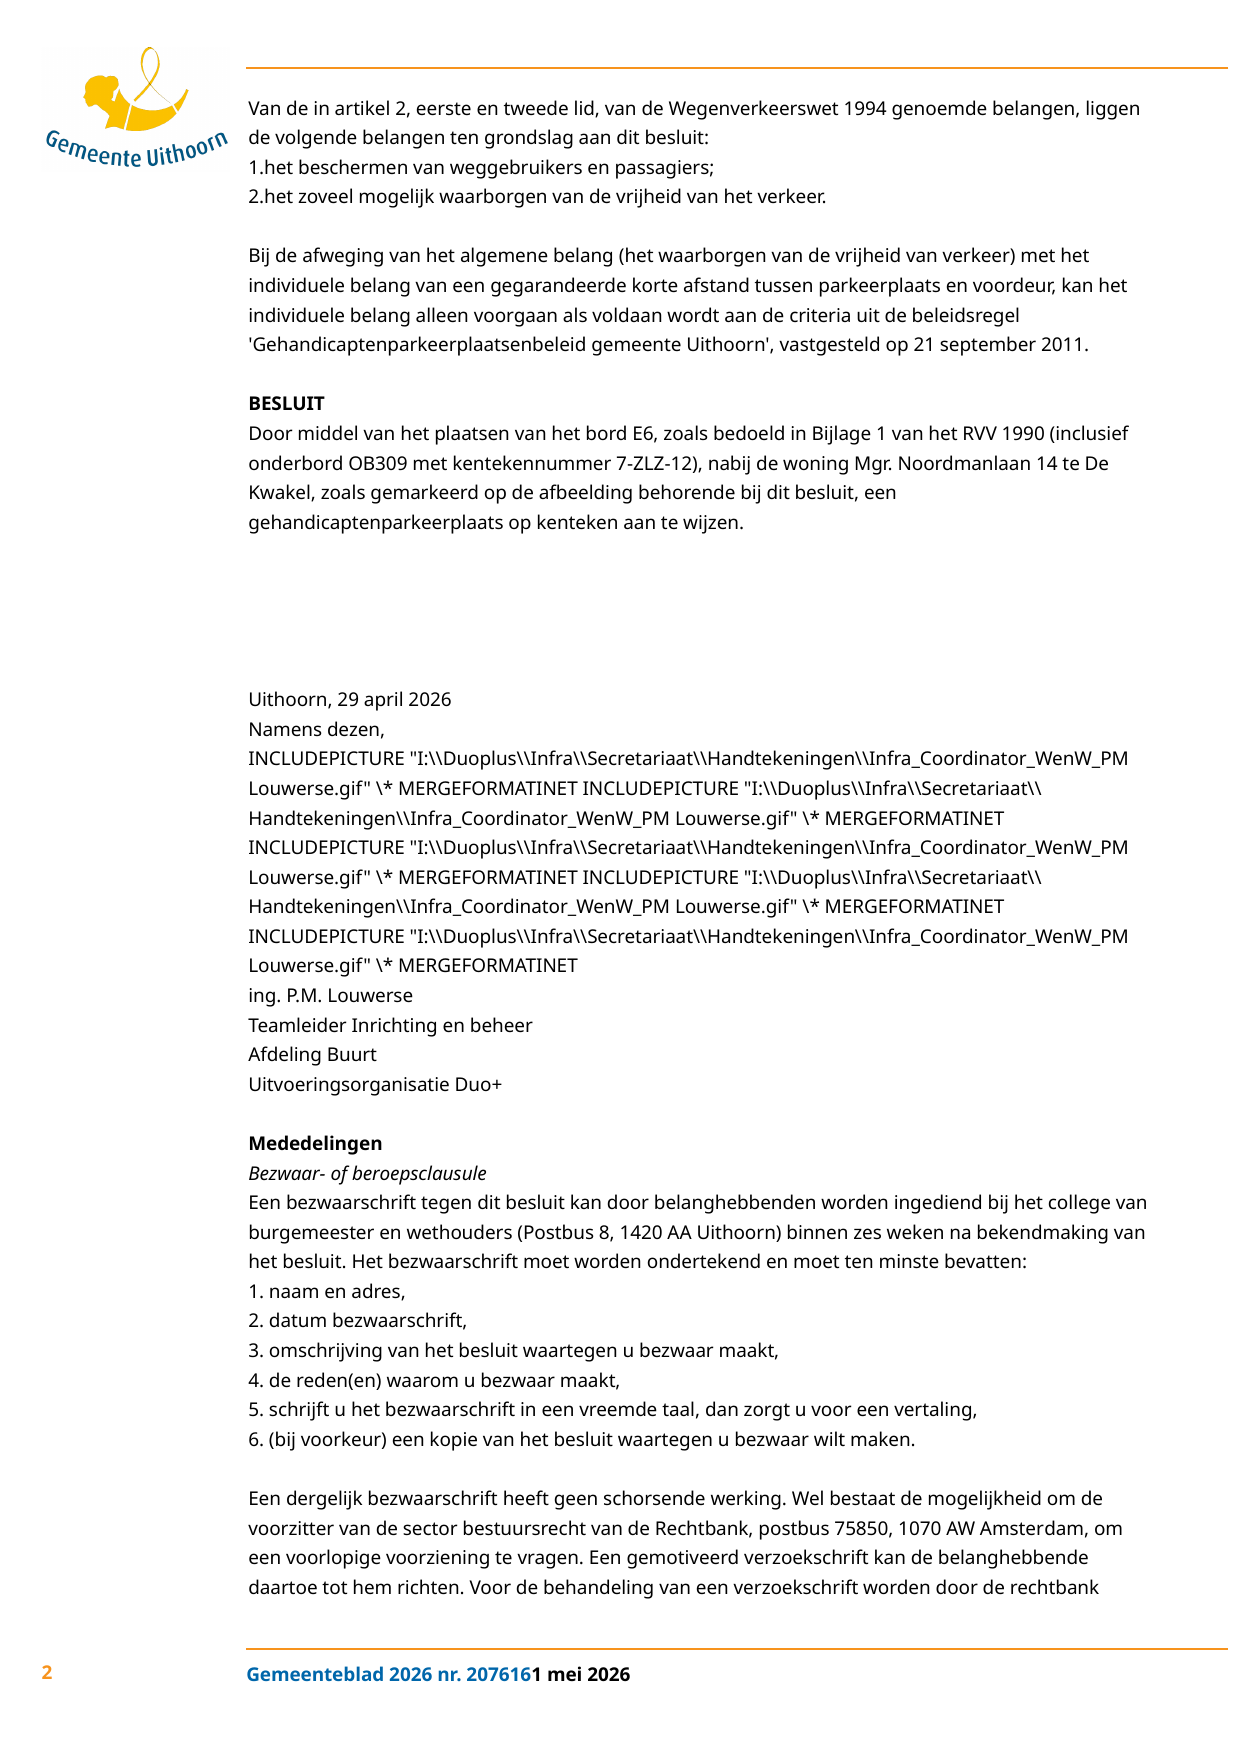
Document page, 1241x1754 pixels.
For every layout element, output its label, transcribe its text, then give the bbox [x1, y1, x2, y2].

picture [41, 47, 231, 172]
text Uitvoeringsorganisatie Duo+ [248, 1071, 1152, 1097]
text 6. (bij voorkeur) een kopie van het besluit waartegen u bezwaar wilt maken. [248, 1426, 1152, 1452]
text Mededelingen [248, 1130, 1152, 1156]
text 4. de reden(en) waarom u bezwaar maakt, [248, 1367, 1152, 1393]
text Een bezwaarschrift tegen dit besluit kan door belanghebbenden worden ingediend bij het college van burgemeester en wethouders (Postbus 8, 1420 AA Uithoorn) binnen zes weken na bekendmaking van het besluit. Het bezwaarschrift moet worden ondertekend en moet ten minste bevatten: [248, 1189, 1152, 1274]
text Bij de afweging van het algemene belang (het waarborgen van de vrijheid van verkeer) met het individuele belang van een gegarandeerde korte afstand tussen parkeerplaats en voordeur, kan het individuele belang alleen voorgaan als voldaan wordt aan de criteria uit de beleidsregel 'Gehandicaptenparkeerplaatsenbeleid gemeente Uithoorn', vastgesteld op 21 september 2011. [248, 243, 1152, 357]
text BESLUIT [248, 391, 1152, 416]
text Teamleider Inrichting en beheer [248, 1012, 1152, 1038]
text INCLUDEPICTURE "I:\\Duoplus\\Infra\\Secretariaat\\Handtekeningen\\Infra_Coordinator_WenW_PM Louwerse.gif" \* MERGEFORMATINET INCLUDEPICTURE "I:\\Duoplus\\Infra\\Secretariaat\\Handtekeningen\\Infra_Coordinator_WenW_PM Louwerse.gif" \* MERGEFORMATINET INCLUDEPICTURE "I:\\Duoplus\\Infra\\Secretariaat\\Handtekeningen\\Infra_Coordinator_WenW_PM Louwerse.gif" \* MERGEFORMATINET INCLUDEPICTURE "I:\\Duoplus\\Infra\\Secretariaat\\Handtekeningen\\Infra_Coordinator_WenW_PM Louwerse.gif" \* MERGEFORMATINET INCLUDEPICTURE "I:\\Duoplus\\Infra\\Secretariaat\\Handtekeningen\\Infra_Coordinator_WenW_PM Louwerse.gif" \* MERGEFORMATINET [248, 746, 1152, 978]
text 2. datum bezwaarschrift, [248, 1308, 1152, 1333]
text Afdeling Buurt [248, 1041, 1152, 1067]
text Van de in artikel 2, eerste en tweede lid, van de Wegenverkeerswet 1994 genoemde belangen, liggen de volgende belangen ten grondslag aan dit besluit: [248, 95, 1152, 150]
text Namens dezen, [248, 716, 1152, 742]
text 5. schrijft u het bezwaarschrift in een vreemde taal, dan zorgt u voor een vertaling, [248, 1396, 1152, 1422]
text 1.het beschermen van weggebruikers en passagiers; [248, 154, 1152, 180]
text 2.het zoveel mogelijk waarborgen van de vrijheid van het verkeer. [248, 183, 1152, 209]
text Een dergelijk bezwaarschrift heeft geen schorsende werking. Wel bestaat de mogelijkheid om de voorzitter van de sector bestuursrecht van de Rechtbank, postbus 75850, 1070 AW Amster­dam, om een voorlopige voorziening te vragen. Een gemotiveerd verzoekschrift kan de belanghebbende daartoe tot hem richten. Voor de behandeling van een verzoekschrift worden door de rechtbank [248, 1485, 1152, 1600]
text ing. P.M. Louwerse [248, 982, 1152, 1008]
text Door middel van het plaatsen van het bord E6, zoals bedoeld in Bijlage 1 van het RVV 1990 (inclusief onderbord OB309 met kentekennummer 7-ZLZ-12), nabij de woning Mgr. Noordmanlaan 14 te De Kwakel, zoals gemarkeerd op de afbeelding behorende bij dit besluit, een gehandicaptenparkeerplaats op kenteken aan te wijzen. [248, 420, 1152, 535]
text Uithoorn, 29 april 2026 [248, 686, 1152, 712]
text 1. naam en adres, [248, 1278, 1152, 1304]
text Bezwaar- of beroepsclausule [248, 1160, 1152, 1186]
text 3. omschrijving van het besluit waartegen u bezwaar maakt, [248, 1337, 1152, 1363]
